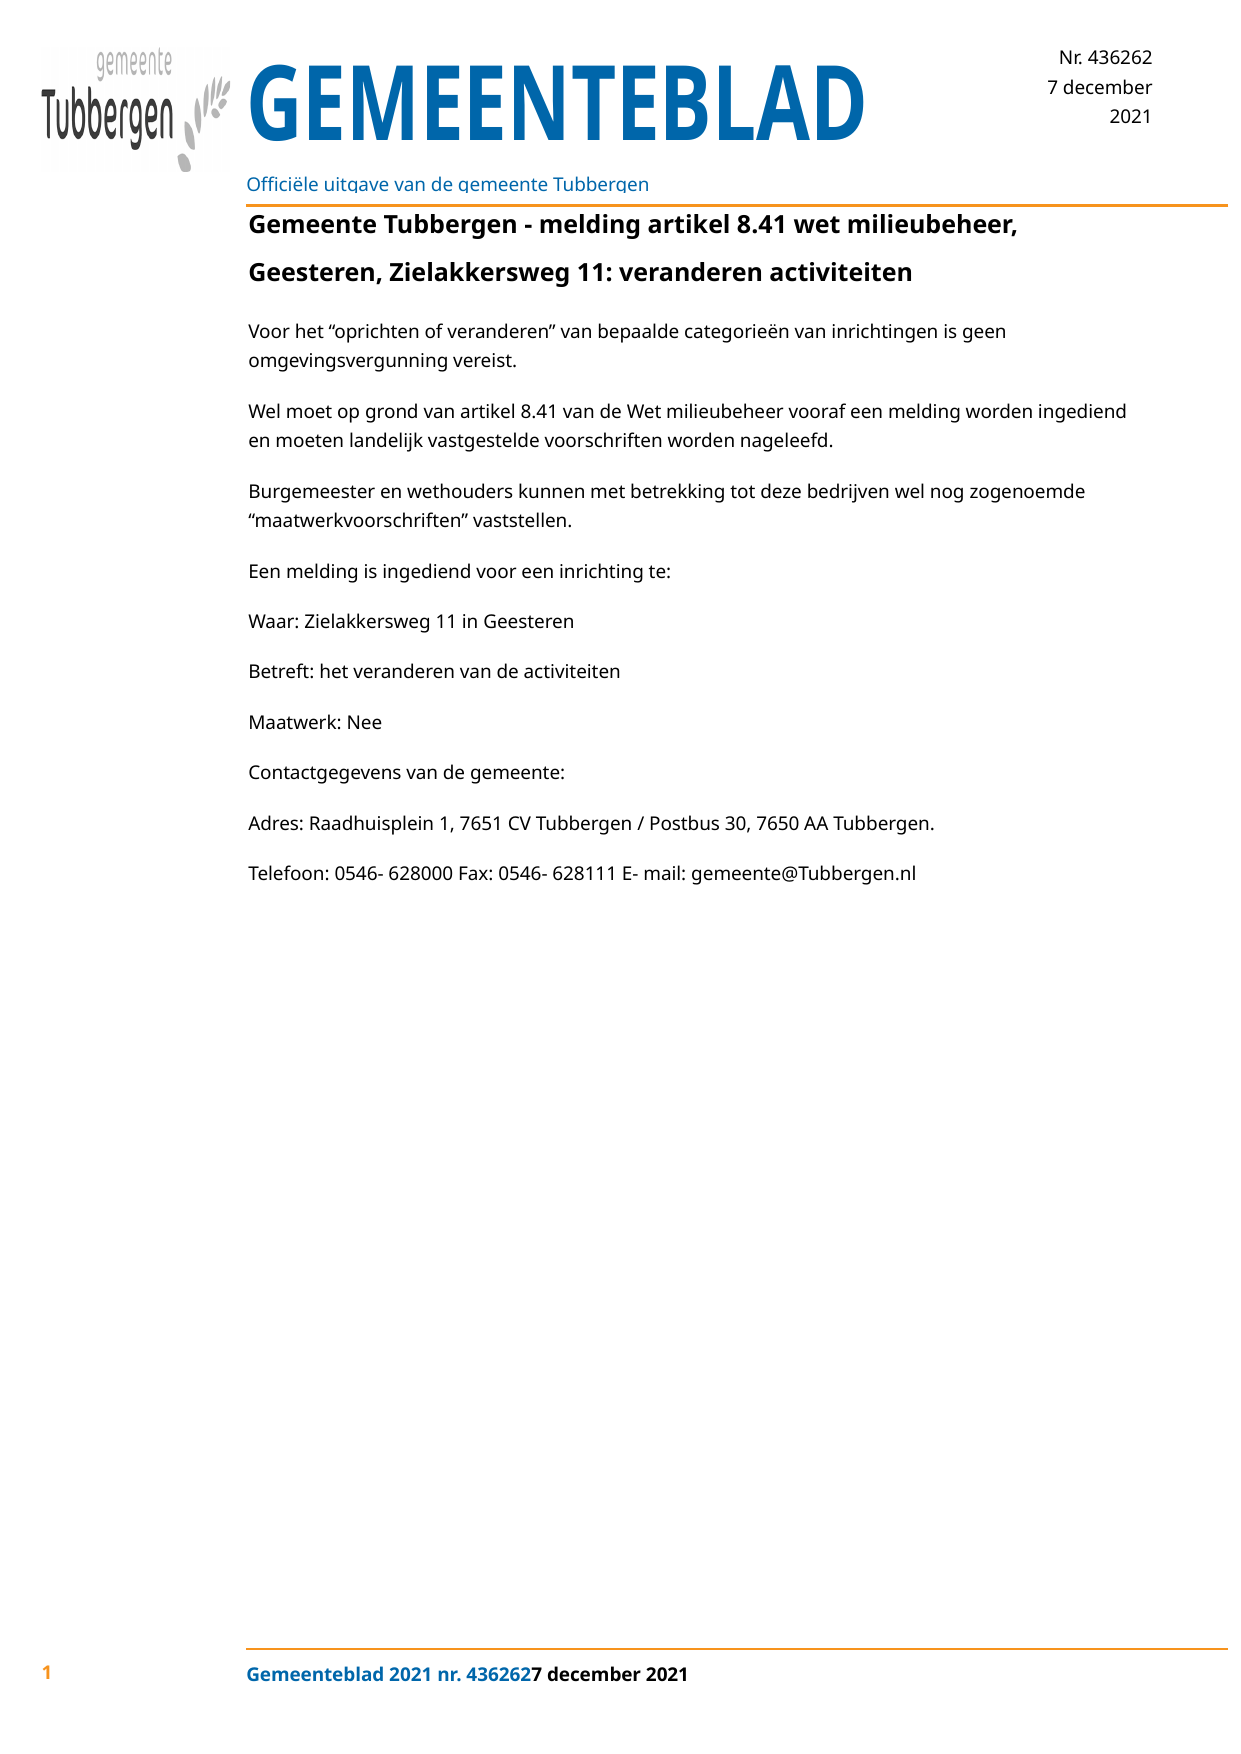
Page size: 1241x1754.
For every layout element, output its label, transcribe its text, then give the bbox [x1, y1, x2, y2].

picture [41, 47, 231, 172]
text Waar: Zielakkersweg 11 in Geesteren [248, 608, 1152, 634]
text Telefoon: 0546- 628000 Fax: 0546- 628111 E- mail: gemeente@Tubbergen.nl [248, 860, 1152, 886]
text Wel moet op grond van artikel 8.41 van de Wet milieubeheer vooraf een melding worden ingediend en moeten landelijk vastgestelde voorschriften worden nageleefd. [248, 398, 1152, 453]
text Voor het “oprichten of veranderen” van bepaalde categorieën van inrichtingen is geen omgevingsvergunning vereist. [248, 318, 1152, 373]
text Burgemeester en wethouders kunnen met betrekking tot deze bedrijven wel nog zogenoemde “maatwerkvoorschriften” vaststellen. [248, 478, 1152, 533]
text Gemeente Tubbergen - melding artikel 8.41 wet milieubeheer, Geesteren, Zielakkersweg 11: veranderen activiteiten [248, 207, 1152, 288]
text Betreft: het veranderen van de activiteiten [248, 659, 1152, 684]
text Adres: Raadhuisplein 1, 7651 CV Tubbergen / Postbus 30, 7650 AA Tubbergen. [248, 810, 1152, 836]
text Maatwerk: Nee [248, 709, 1152, 735]
text Een melding is ingediend voor een inrichting te: [248, 558, 1152, 584]
text Contactgegevens van de gemeente: [248, 759, 1152, 785]
